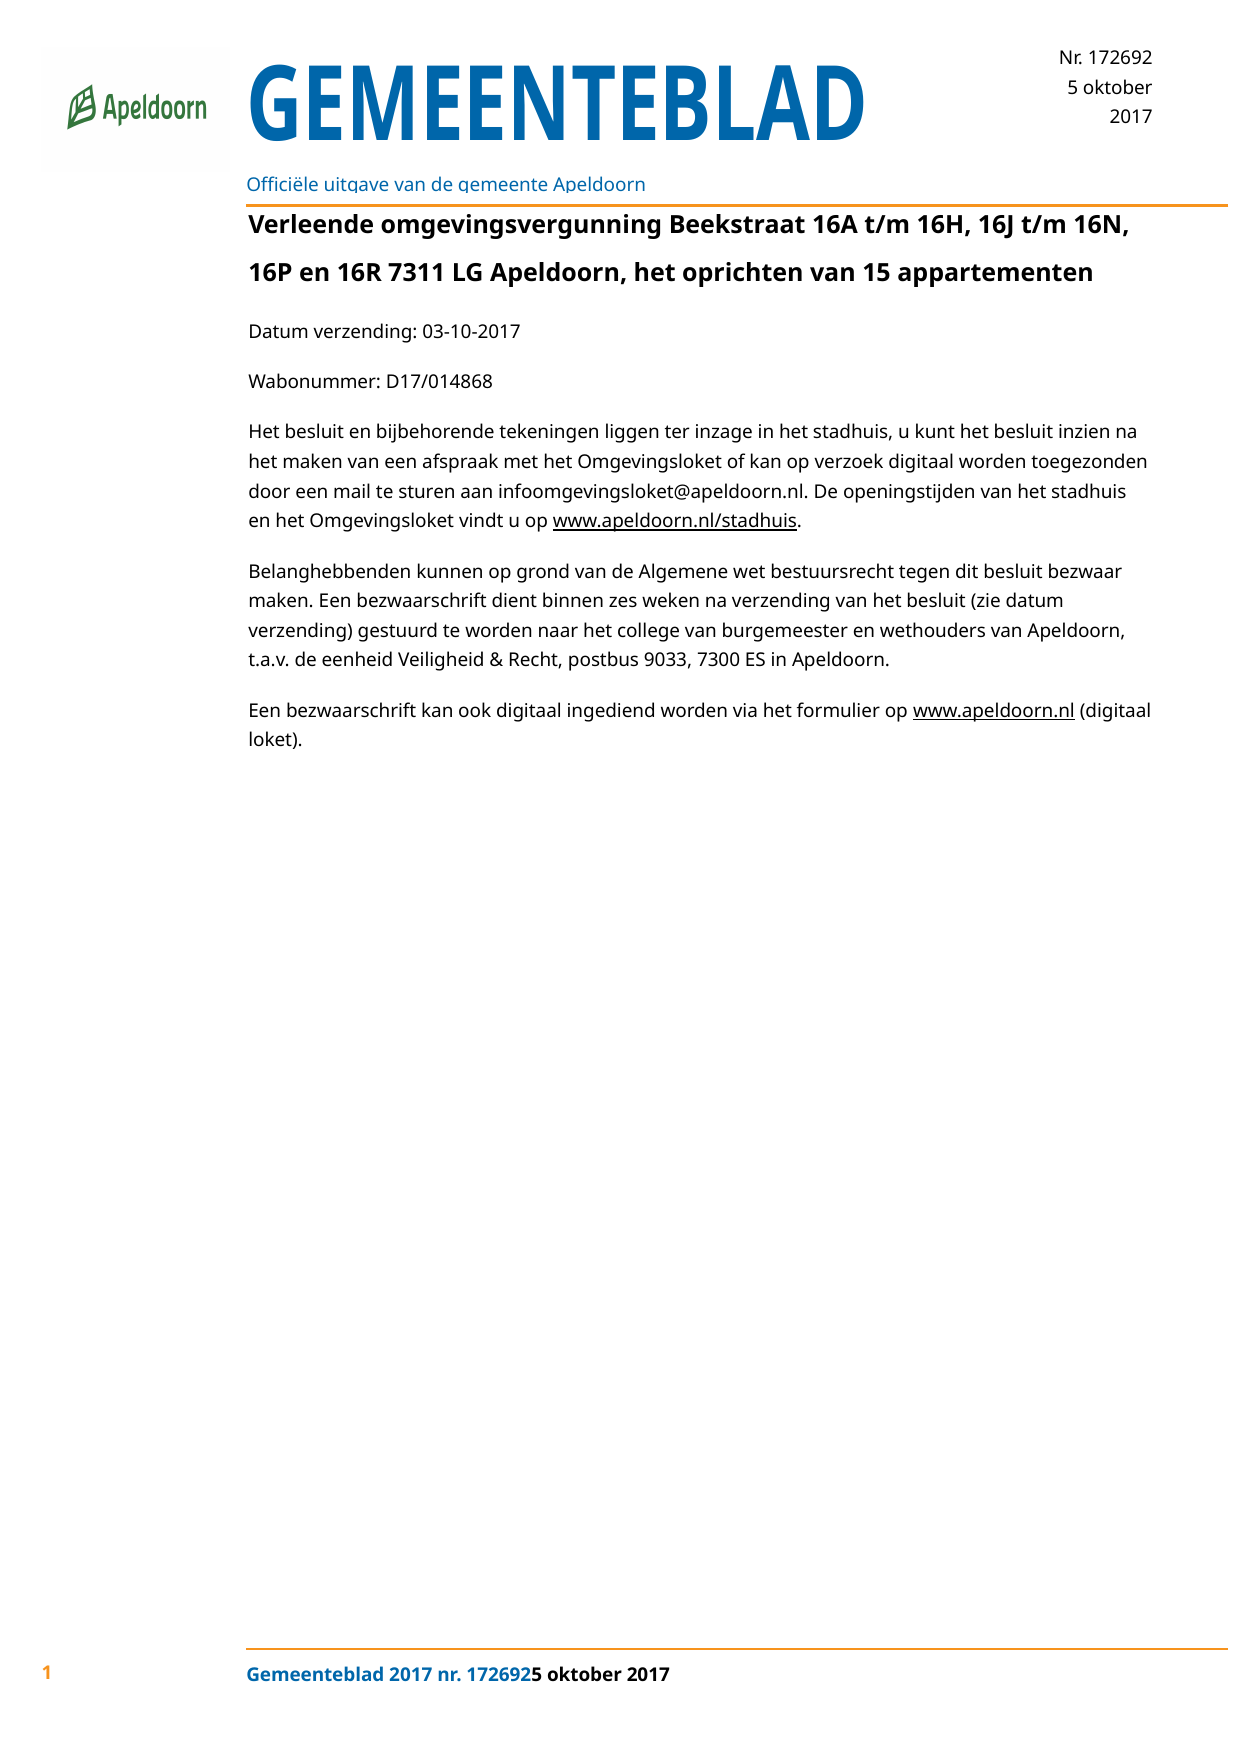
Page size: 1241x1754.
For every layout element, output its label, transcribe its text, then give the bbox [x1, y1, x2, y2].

text Datum verzending: 03-10-2017 [248, 318, 1152, 344]
text Verleende omgevingsvergunning Beekstraat 16A t/m 16H, 16J t/m 16N, 16P en 16R 7311 LG Apeldoorn, het oprichten van 15 appartementen [248, 207, 1152, 288]
text Belanghebbenden kunnen op grond van de Algemene wet bestuursrecht tegen dit besluit bezwaar maken. Een bezwaarschrift dient binnen zes weken na verzending van het besluit (zie datum verzending) gestuurd te worden naar het college van burgemeester en wethouders van Apeldoorn, t.a.v. de eenheid Veiligheid & Recht, postbus 9033, 7300 ES in Apeldoorn. [248, 558, 1152, 672]
picture [41, 47, 231, 172]
text Wabonummer: D17/014868 [248, 368, 1152, 394]
text Het besluit en bijbehorende tekeningen liggen ter inzage in het stadhuis, u kunt het besluit inzien na het maken van een afspraak met het Omgevingsloket of kan op verzoek digitaal worden toegezonden door een mail te sturen aan infoomgevingsloket@apeldoorn.nl. De openingstijden van het stadhuis en het Omgevingsloket vindt u op www.apeldoorn.nl/stadhuis. [248, 419, 1152, 533]
text Een bezwaarschrift kan ook digitaal ingediend worden via het formulier op www.apeldoorn.nl (digitaal loket). [248, 697, 1152, 752]
